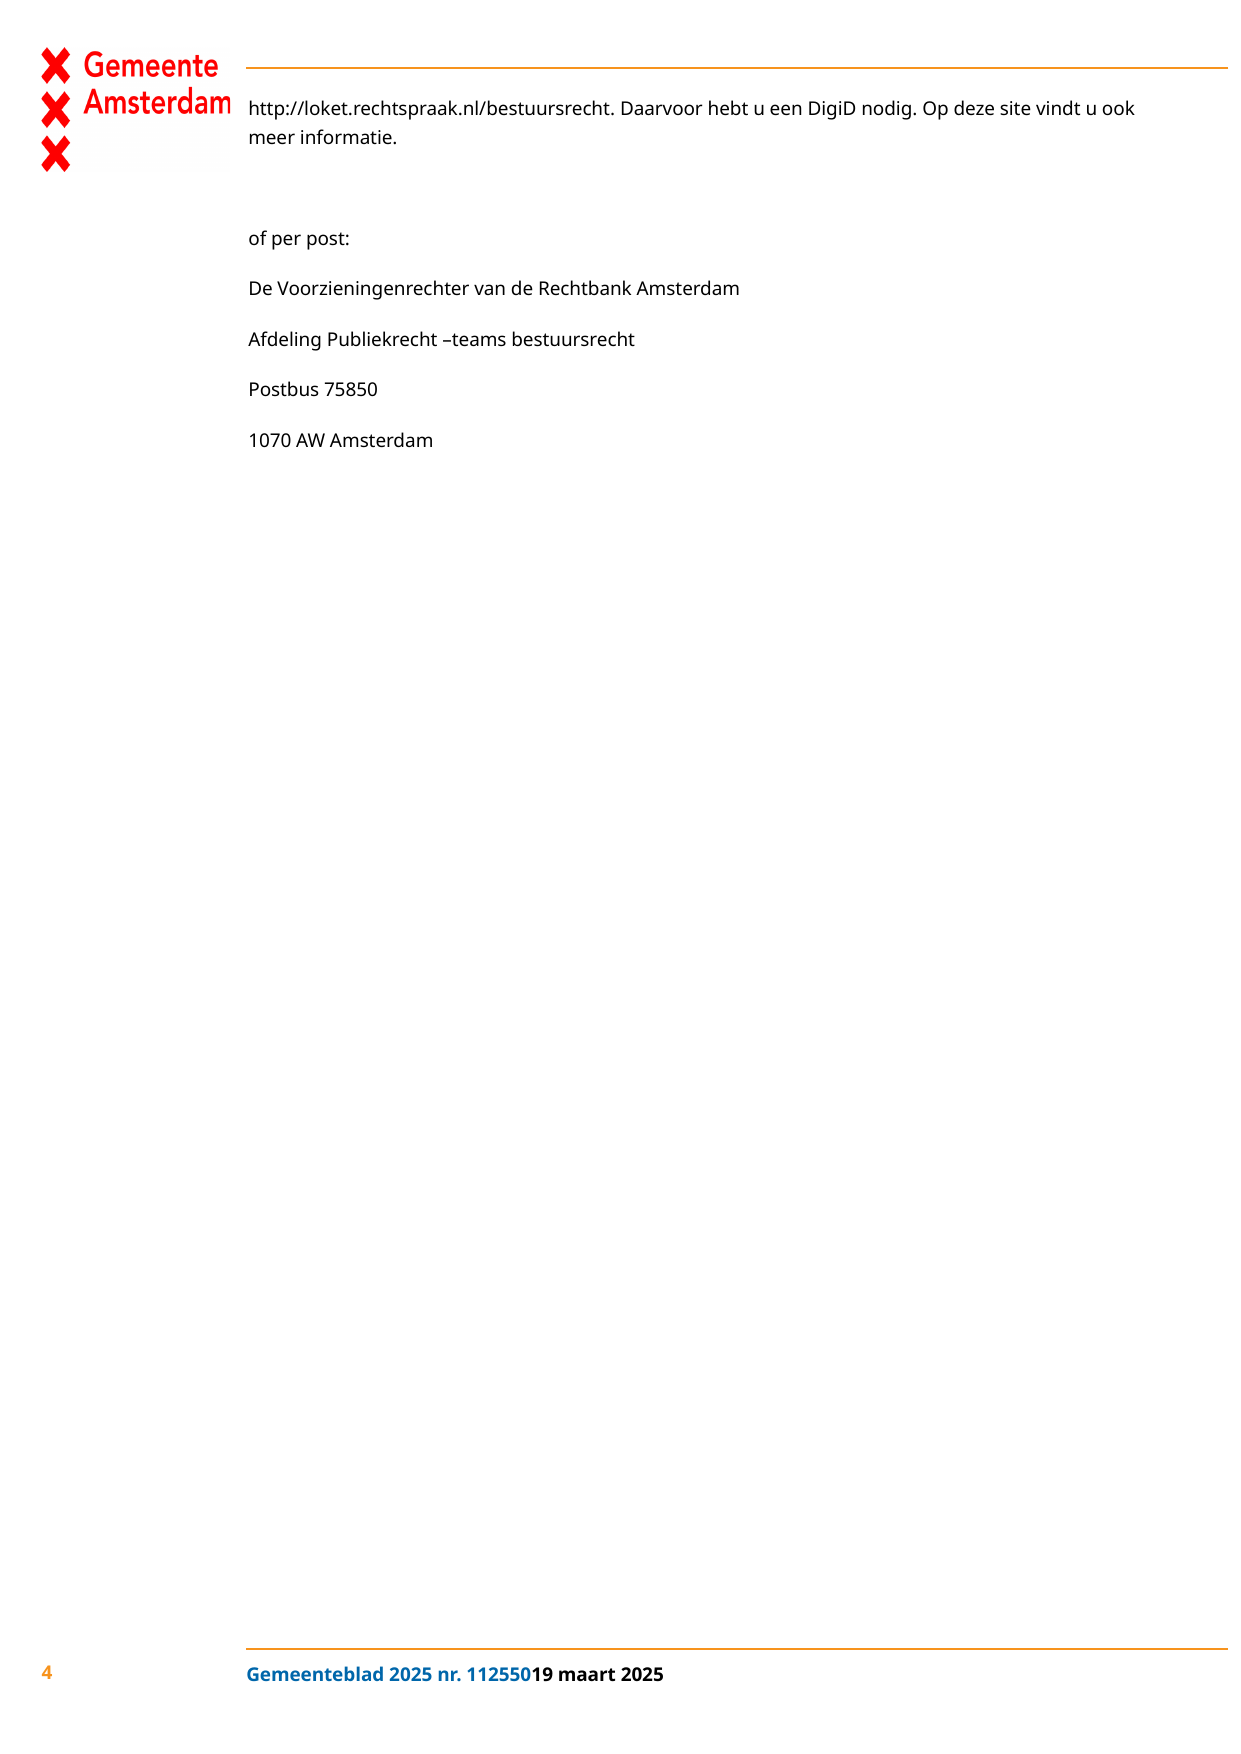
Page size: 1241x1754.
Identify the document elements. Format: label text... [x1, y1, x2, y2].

text Postbus 75850 [248, 376, 1152, 402]
text Afdeling Publiekrecht –teams bestuursrecht [248, 326, 1152, 352]
text De Voorzieningenrechter van de Rechtbank Amsterdam [248, 276, 1152, 301]
picture [41, 47, 231, 172]
text http://loket.rechtspraak.nl/bestuursrecht. Daarvoor hebt u een DigiD nodig. Op deze site vindt u ook meer informatie. [248, 95, 1152, 150]
text 1070 AW Amsterdam [248, 427, 1152, 453]
text of per post: [248, 225, 1152, 251]
